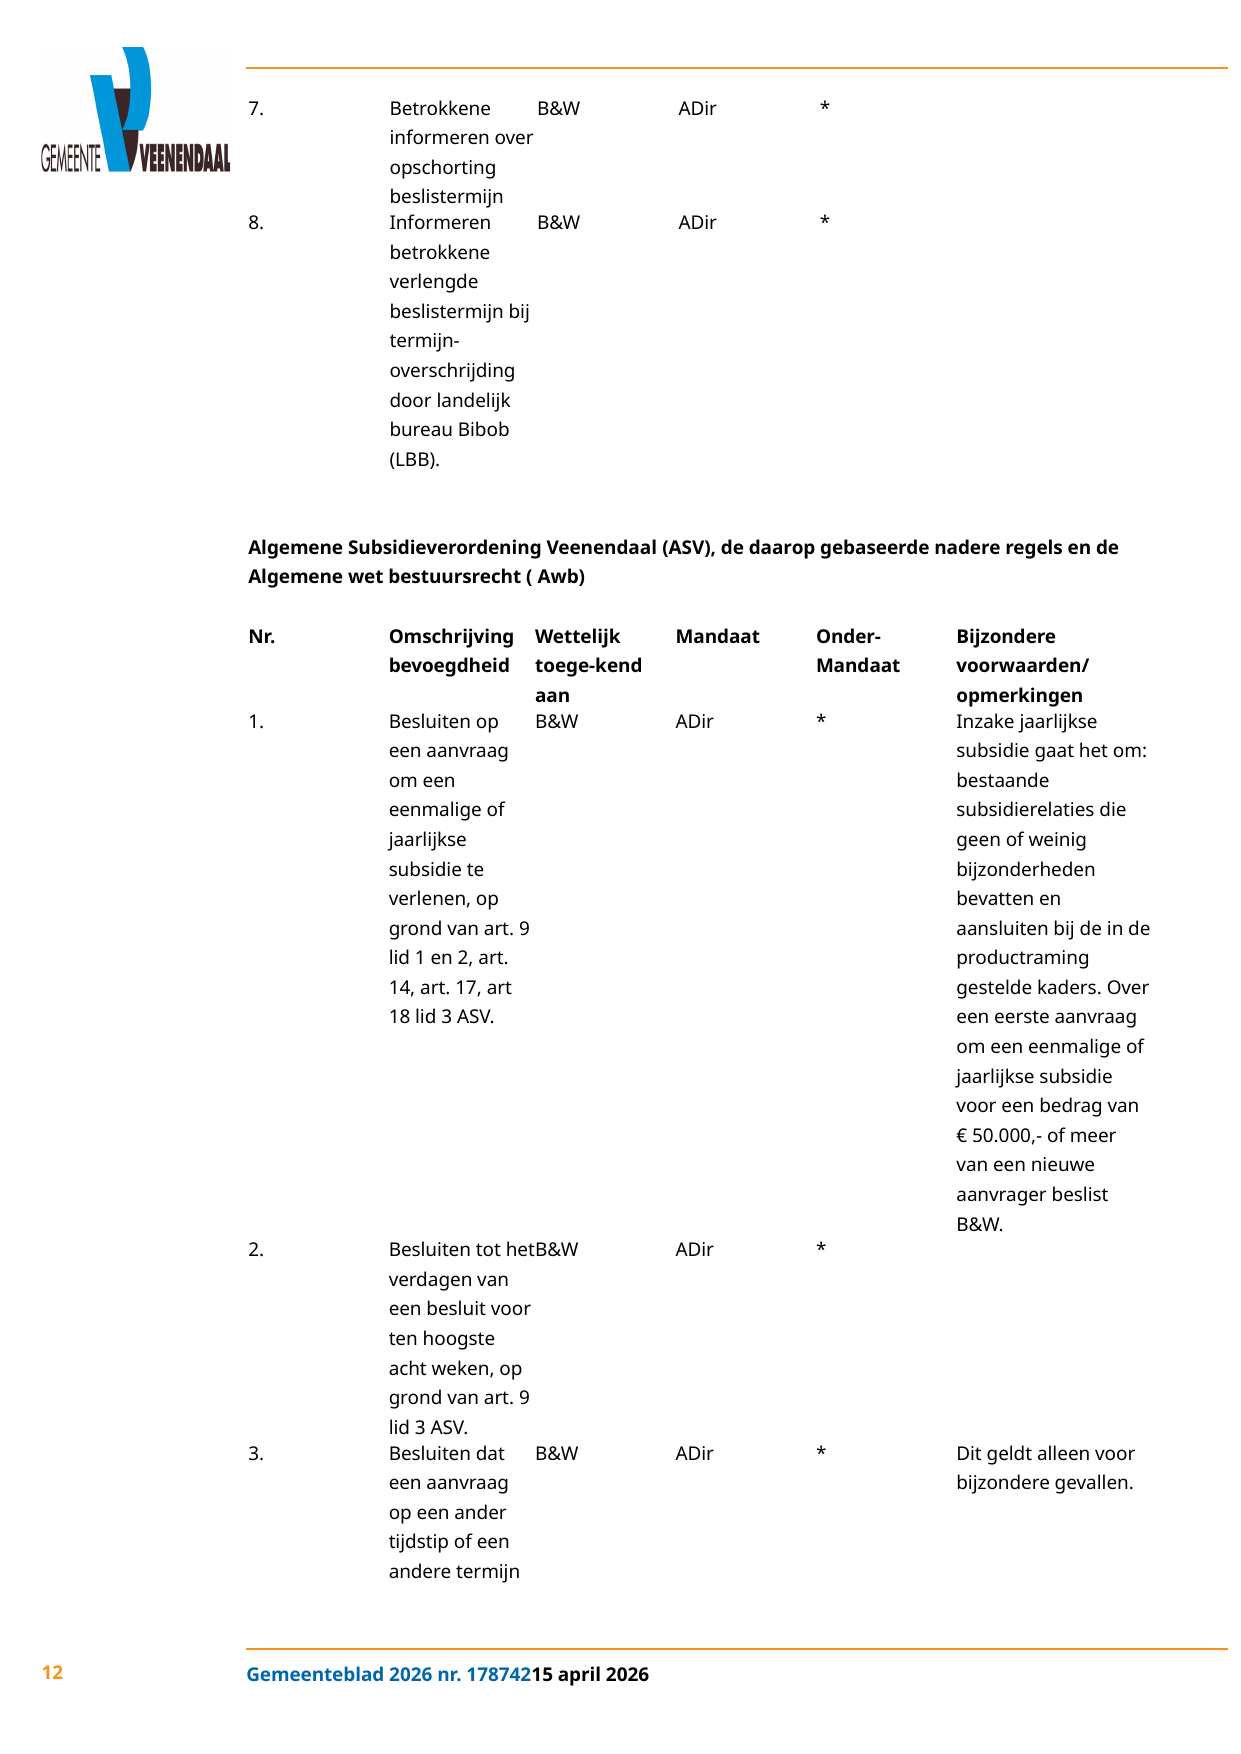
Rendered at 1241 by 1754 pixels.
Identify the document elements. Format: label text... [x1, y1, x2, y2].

table_header Wettelijk toege-kend aan [535, 623, 675, 708]
table_cell 3. [248, 1440, 388, 1584]
table_header Mandaat [675, 623, 816, 708]
table_cell B&W [537, 209, 678, 472]
table_cell B&W [535, 1236, 675, 1440]
table_header Onder- Mandaat [816, 623, 956, 708]
text Algemene Subsidieverordening Veenendaal (ASV), de daarop gebaseerde nadere regels en de Algemene wet bestuursrecht ( Awb) [248, 534, 1152, 589]
table_cell Informeren betrokkene verlengde beslistermijn bij termijn-overschrijding door landelijk bureau Bibob (LBB). [389, 209, 537, 472]
picture [41, 47, 130, 172]
picture [123, 47, 231, 172]
table_cell 2. [248, 1236, 388, 1440]
table_cell B&W [535, 1440, 675, 1584]
table_cell [956, 1236, 1152, 1440]
table_cell * [820, 95, 961, 209]
table_cell Inzake jaarlijkse subsidie gaat het om: bestaande subsidierelaties die geen of weinig bijzonderheden bevatten en aansluiten bij de in de productraming gestelde kaders. Over een eerste aanvraag om een eenmalige of jaarlijkse subsidie voor een bedrag van € 50.000,- of meer van een nieuwe aanvrager beslist B&W. [956, 708, 1152, 1236]
table_cell ADir [675, 1440, 816, 1584]
table_cell Dit geldt alleen voor bijzondere gevallen. [956, 1440, 1152, 1584]
table_cell * [816, 708, 956, 1236]
table_cell Besluiten tot het verdagen van een besluit voor ten hoogste acht weken, op grond van art. 9 lid 3 ASV. [389, 1236, 535, 1440]
table_cell ADir [678, 95, 819, 209]
table_cell [961, 95, 1152, 209]
table_cell Betrokkene informeren over opschorting beslistermijn [389, 95, 537, 209]
table_header Nr. [248, 623, 388, 708]
table_cell ADir [675, 1236, 816, 1440]
table_header Bijzondere voorwaarden/ opmerkingen [956, 623, 1152, 708]
table_cell ADir [678, 209, 819, 472]
table_cell B&W [535, 708, 675, 1236]
table_cell 1. [248, 708, 388, 1236]
table_cell 8. [248, 209, 389, 472]
table_cell Besluiten op een aanvraag om een eenmalige of jaarlijkse subsidie te verlenen, op grond van art. 9 lid 1 en 2, art. 14, art. 17, art 18 lid 3 ASV. [389, 708, 535, 1236]
table_cell ADir [675, 708, 816, 1236]
table_cell * [816, 1440, 956, 1584]
table_cell Besluiten dat een aanvraag op een ander tijdstip of een andere termijn [389, 1440, 535, 1584]
table_cell * [820, 209, 961, 472]
table_cell [961, 209, 1152, 472]
table_cell B&W [537, 95, 678, 209]
table_header Omschrijving bevoegdheid [389, 623, 535, 708]
table_cell 7. [248, 95, 389, 209]
table_cell * [816, 1236, 956, 1440]
